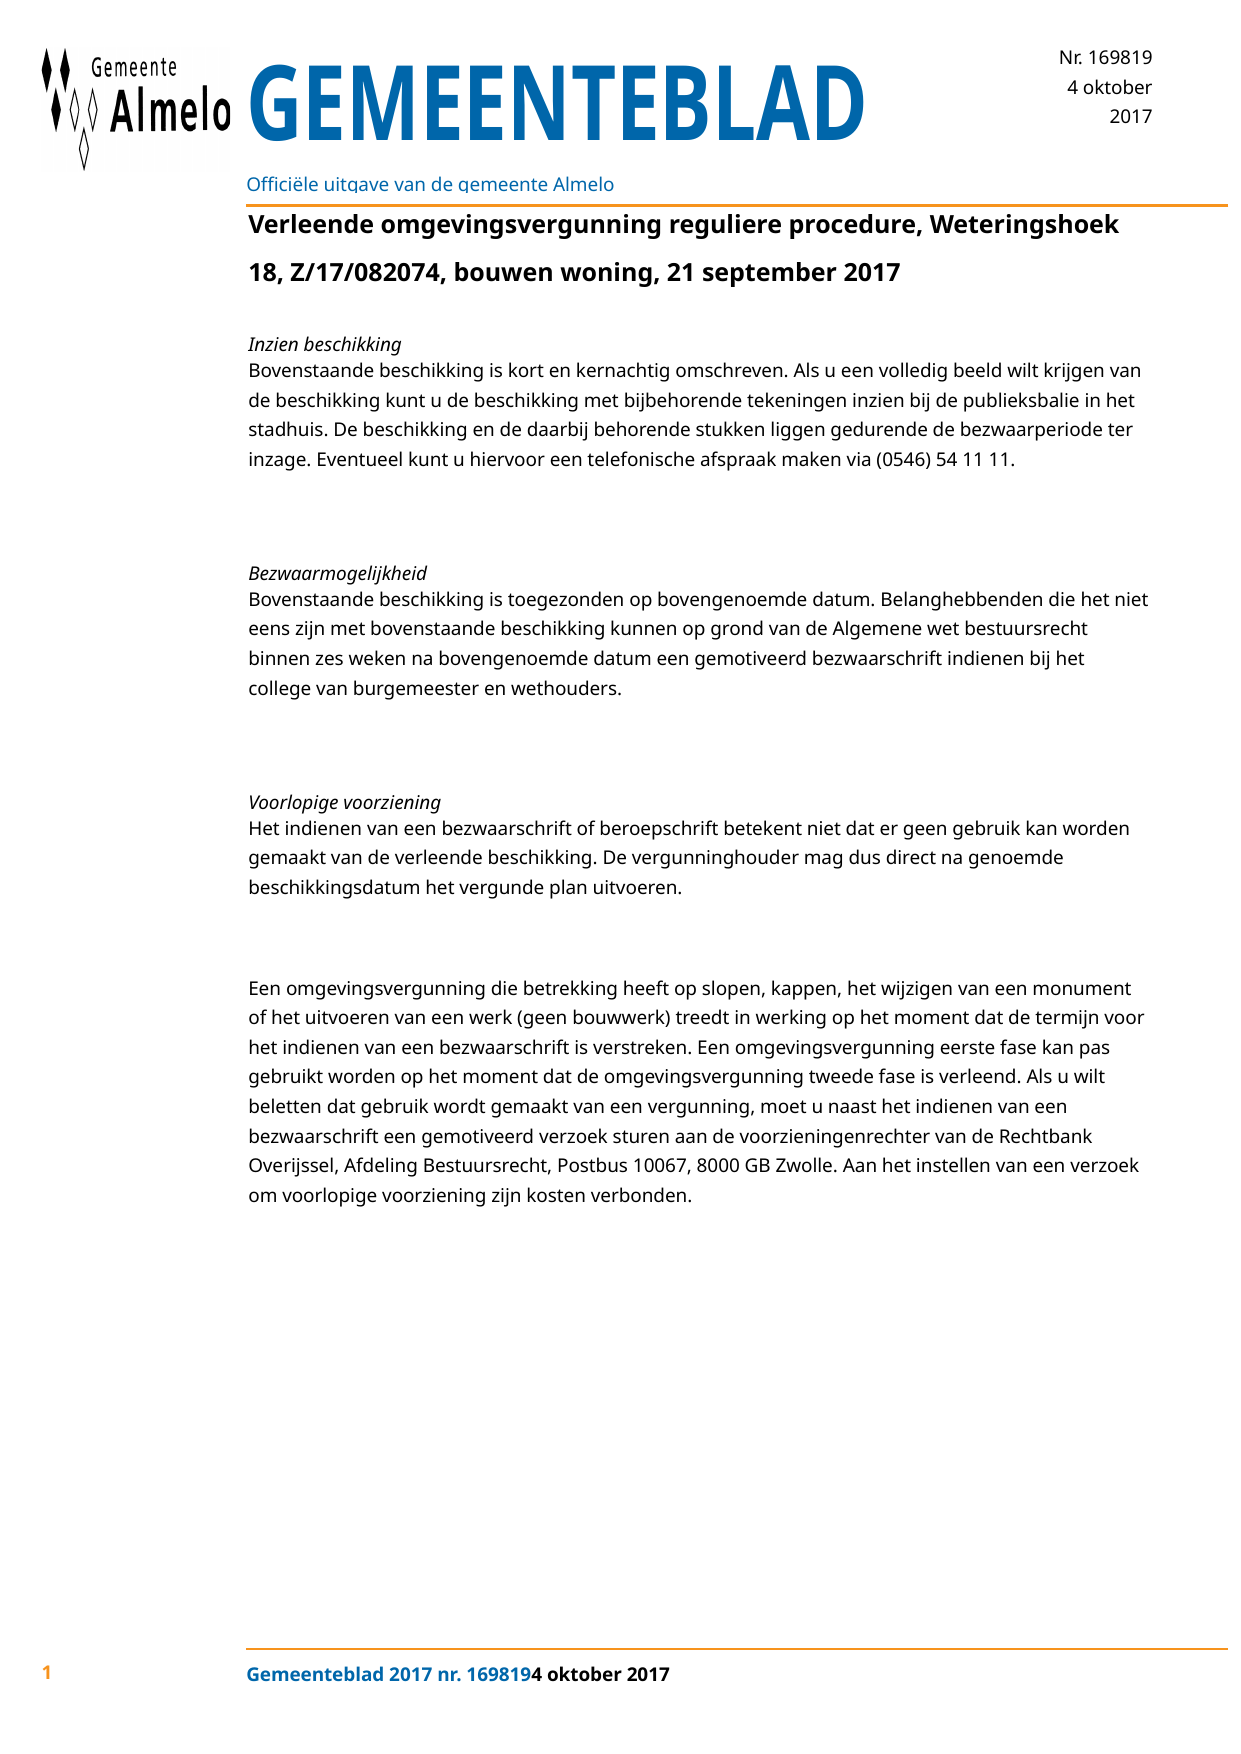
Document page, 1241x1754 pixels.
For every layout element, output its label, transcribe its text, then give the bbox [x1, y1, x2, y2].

text Een omgevingsvergunning die betrekking heeft op slopen, kappen, het wijzigen van een monument of het uitvoeren van een werk (geen bouwwerk) treedt in werking op het moment dat de termijn voor het indienen van een bezwaarschrift is verstreken. Een omgevingsvergunning eerste fase kan pas gebruikt worden op het moment dat de omgevingsvergunning tweede fase is verleend. Als u wilt beletten dat gebruik wordt gemaakt van een vergunning, moet u naast het indienen van een bezwaarschrift een gemotiveerd verzoek sturen aan de voorzieningenrechter van de Rechtbank Overijssel, Afdeling Bestuursrecht, Postbus 10067, 8000 GB Zwolle. Aan het instellen van een verzoek om voorlopige voorziening zijn kosten verbonden. [248, 975, 1152, 1208]
text Bovenstaande beschikking is toegezonden op bovengenoemde datum. Belanghebbenden die het niet eens zijn met bovenstaande beschikking kunnen op grond van de Algemene wet bestuursrecht binnen zes weken na bovengenoemde datum een gemotiveerd bezwaarschrift indienen bij het college van burgemeester en wethouders. [248, 586, 1152, 701]
text Bezwaarmogelijkheid [248, 560, 1152, 586]
text Het indienen van een bezwaarschrift of beroepschrift betekent niet dat er geen gebruik kan worden gemaakt van de verleende beschikking. De vergunninghouder mag dus direct na genoemde beschikkingsdatum het vergunde plan uitvoeren. [248, 815, 1152, 900]
text Voorlopige voorziening [248, 789, 1152, 815]
text Inzien beschikking [248, 331, 1152, 357]
text Bovenstaande beschikking is kort en kernachtig omschreven. Als u een volledig beeld wilt krijgen van de beschikking kunt u de beschikking met bijbehorende tekeningen inzien bij de publieksbalie in het stadhuis. De beschikking en de daarbij behorende stukken liggen gedurende de bezwaarperiode ter inzage. Eventueel kunt u hiervoor een telefonische afspraak maken via (0546) 54 11 11. [248, 357, 1152, 472]
picture [41, 47, 231, 172]
text Verleende omgevingsvergunning reguliere procedure, Weteringshoek 18, Z/17/082074, bouwen woning, 21 september 2017 [248, 207, 1152, 288]
